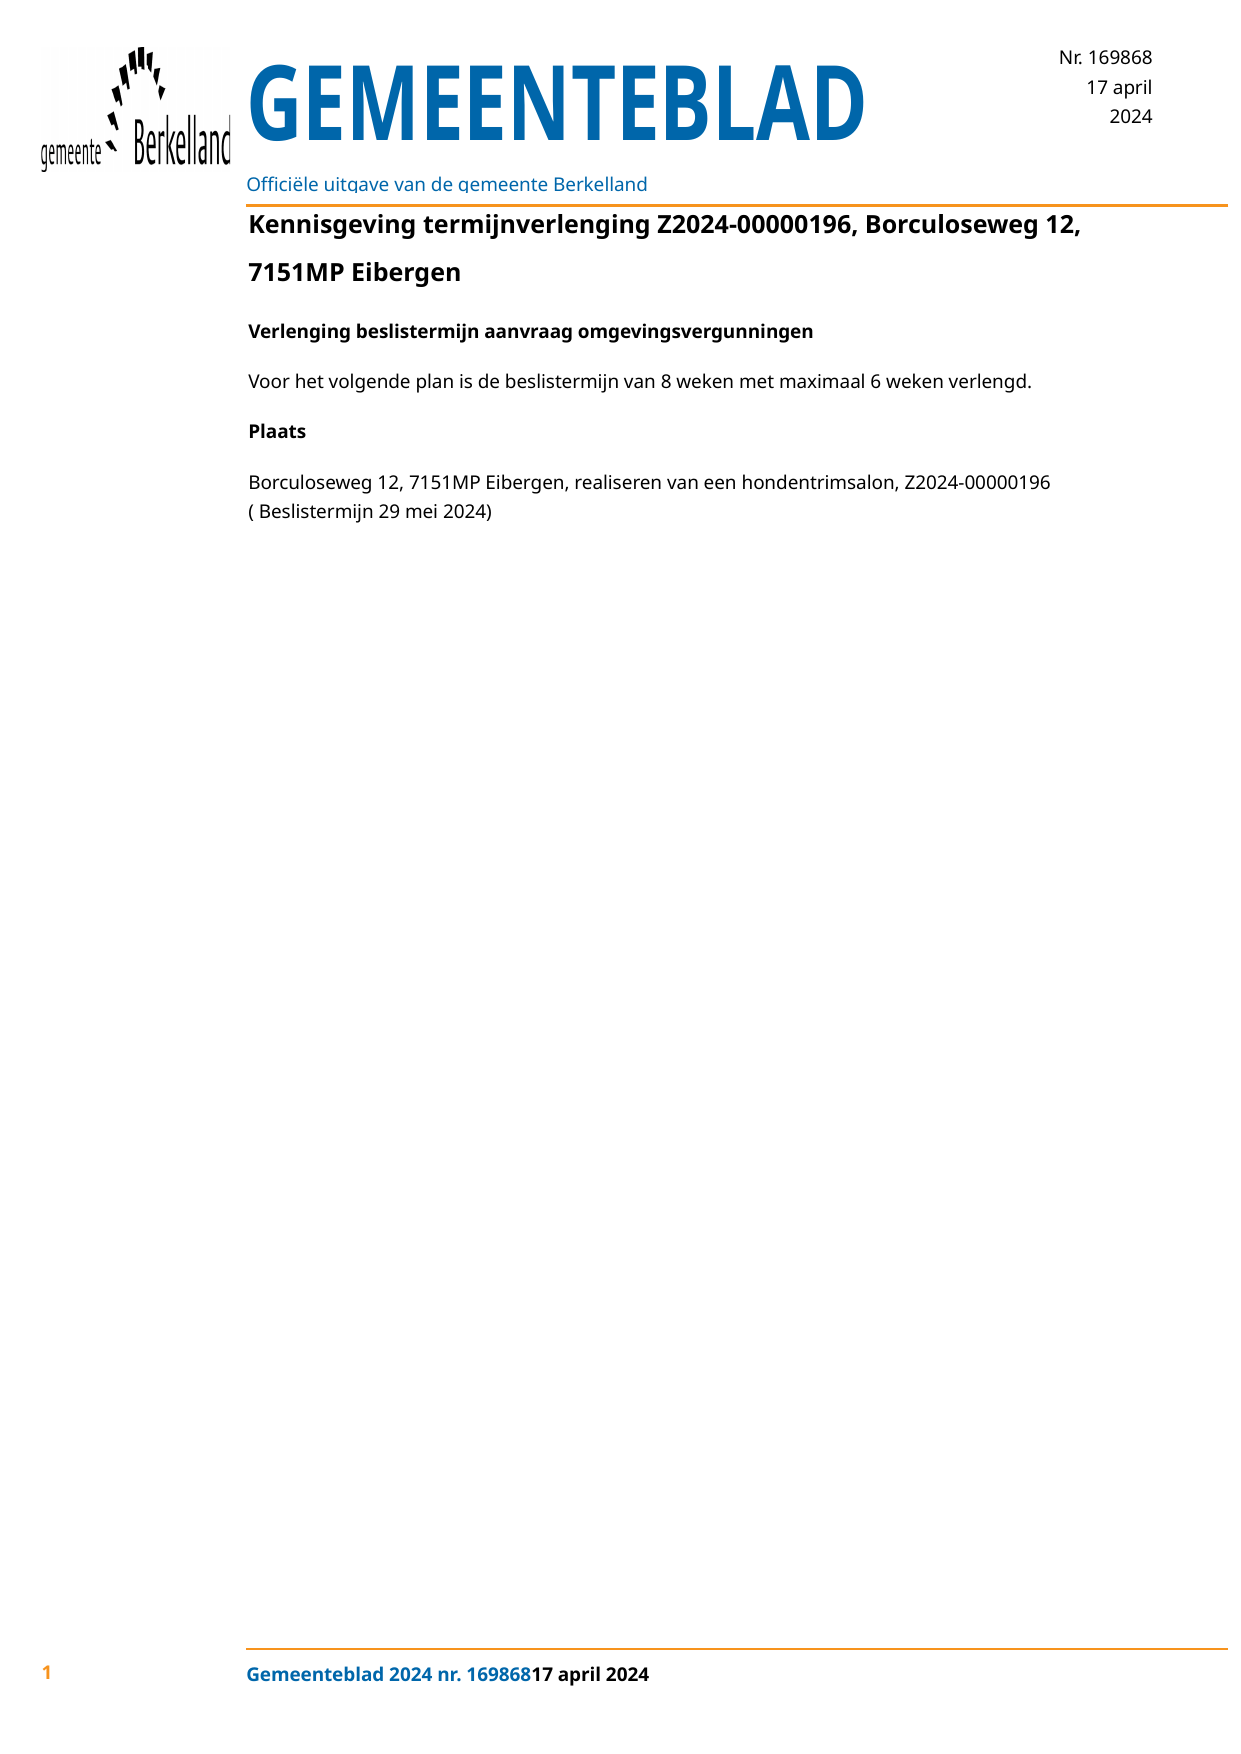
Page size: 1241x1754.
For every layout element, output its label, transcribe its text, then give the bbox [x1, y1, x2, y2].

text Kennisgeving termijnverlenging Z2024-00000196, Borculoseweg 12, 7151MP Eibergen [248, 207, 1152, 288]
text Voor het volgende plan is de beslistermijn van 8 weken met maximaal 6 weken verlengd. [248, 368, 1152, 394]
picture [41, 47, 231, 172]
text Verlenging beslistermijn aanvraag omgevingsvergunningen [248, 318, 1152, 344]
text Plaats [248, 419, 1152, 444]
text Borculoseweg 12, 7151MP Eibergen, realiseren van een hondentrimsalon, Z2024-00000196 ( Beslistermijn 29 mei 2024) [248, 469, 1152, 524]
